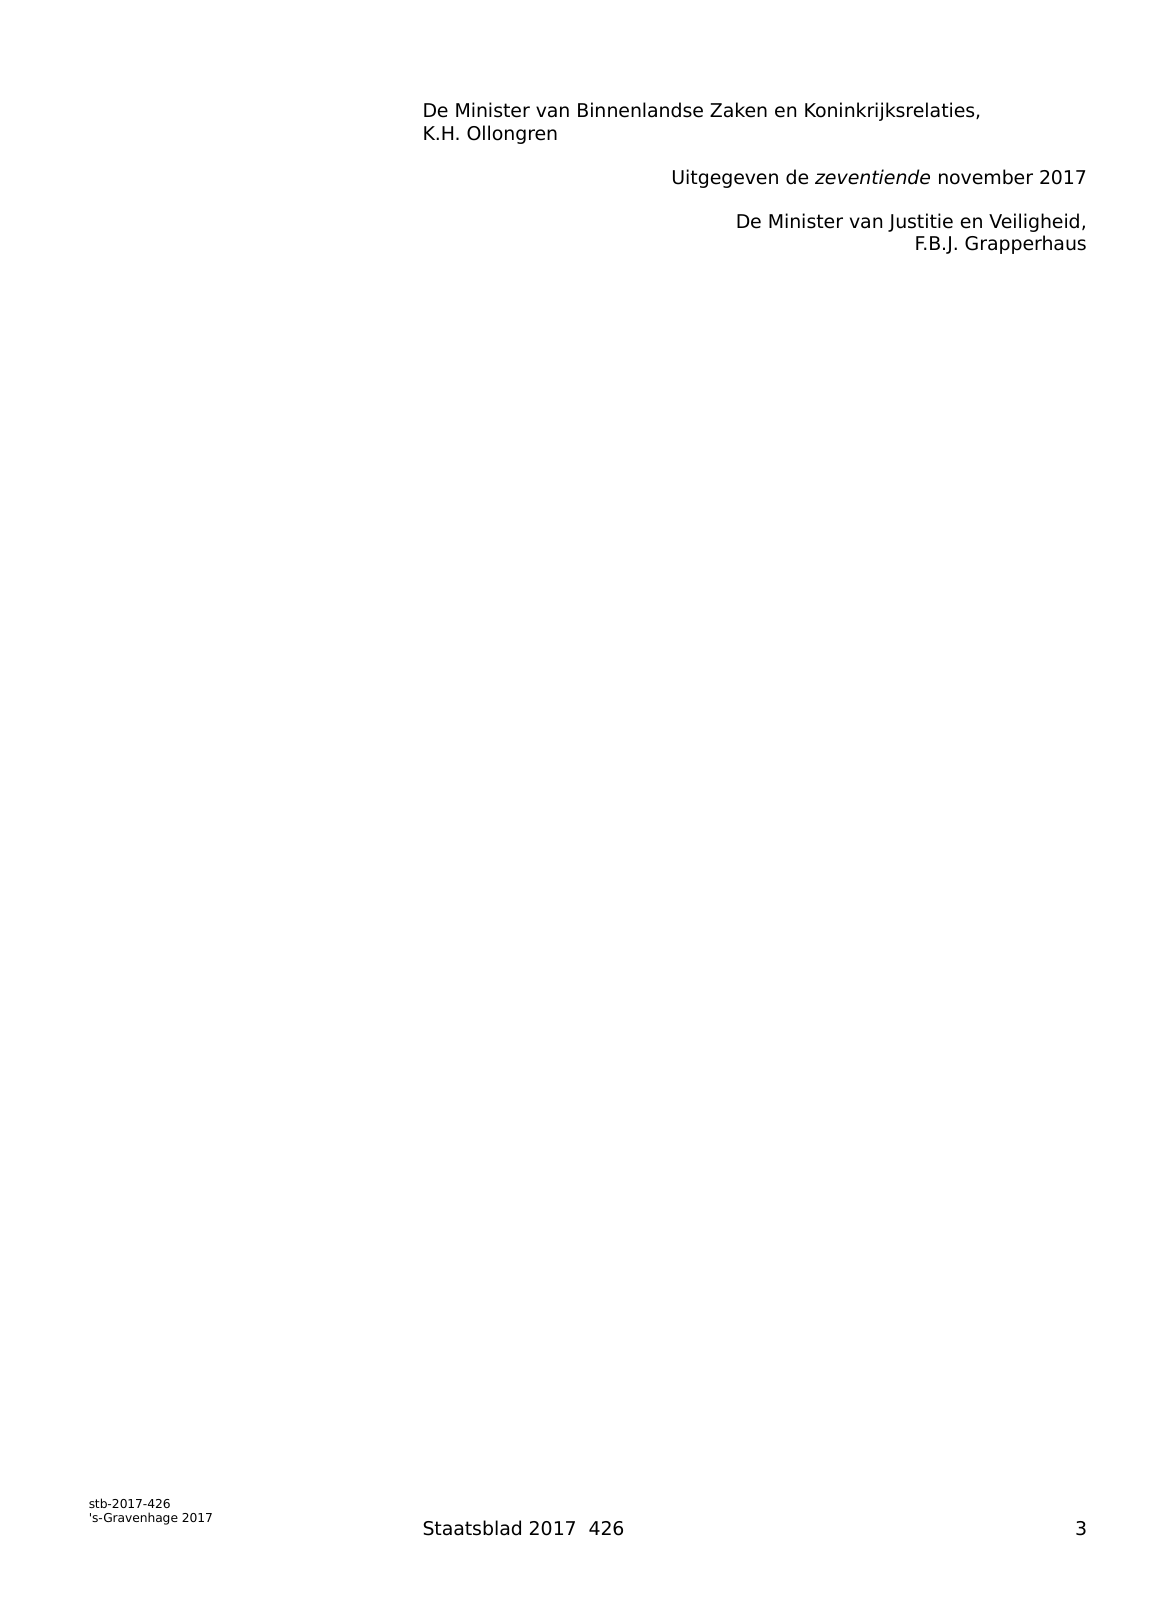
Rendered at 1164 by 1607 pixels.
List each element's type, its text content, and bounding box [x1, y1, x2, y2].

text De Minister van Binnenlandse Zaken en Koninkrijksrelaties, K.H. Ollongren [422, 100, 1087, 144]
text Uitgegeven de zeventiende november 2017 [422, 167, 1087, 188]
text 's-Gravenhage 2017 [88, 1511, 323, 1525]
text De Minister van Justitie en Veiligheid, F.B.J. Grapperhaus [422, 211, 1087, 255]
text stb-2017-426 [88, 1497, 323, 1511]
